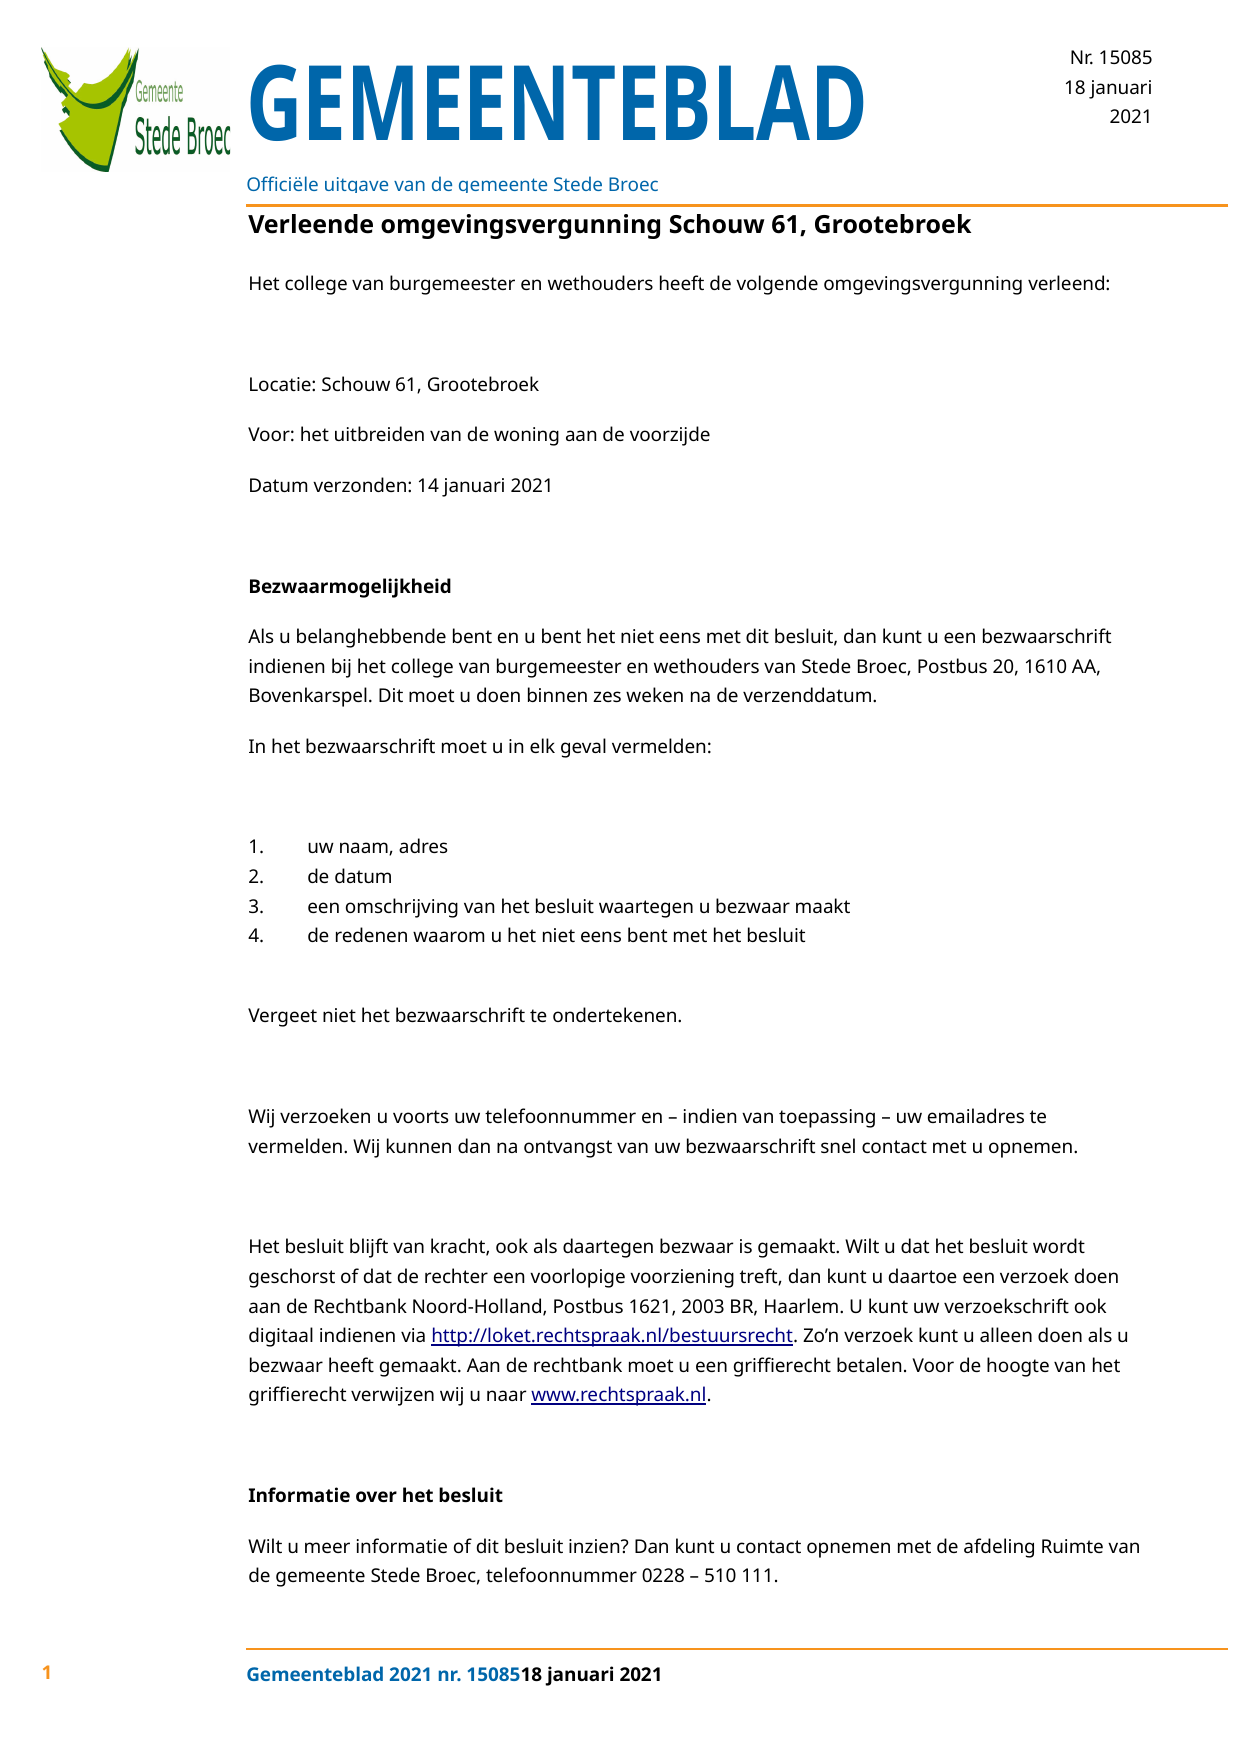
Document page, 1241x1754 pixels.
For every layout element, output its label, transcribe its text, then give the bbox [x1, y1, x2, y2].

text Informatie over het besluit [248, 1482, 1152, 1508]
text Datum verzonden: 14 januari 2021 [248, 472, 1152, 498]
list de datum [248, 863, 1152, 889]
text Bezwaarmogelijkheid [248, 573, 1152, 598]
text Het college van burgemeester en wethouders heeft de volgende omgevingsvergunning verleend: [248, 270, 1152, 296]
text Wij verzoeken u voorts uw telefoonnummer en – indien van toepassing – uw emailadres te vermelden. Wij kunnen dan na ontvangst van uw bezwaarschrift snel contact met u opnemen. [248, 1103, 1152, 1158]
list een omschrijving van het besluit waartegen u bezwaar maakt [248, 893, 1152, 918]
text Wilt u meer informatie of dit besluit inzien? Dan kunt u contact opnemen met de afdeling Ruimte van de gemeente Stede Broec, telefoonnummer 0228 – 510 111. [248, 1533, 1152, 1588]
text Voor: het uitbreiden van de woning aan de voorzijde [248, 422, 1152, 447]
text Vergeet niet het bezwaarschrift te ondertekenen. [248, 1002, 1152, 1028]
list de redenen waarom u het niet eens bent met het besluit [248, 922, 1152, 948]
text Locatie: Schouw 61, Grootebroek [248, 371, 1152, 397]
list uw naam, adres [248, 834, 1152, 859]
picture [41, 47, 231, 172]
text In het bezwaarschrift moet u in elk geval vermelden: [248, 733, 1152, 758]
text Als u belanghebbende bent en u bent het niet eens met dit besluit, dan kunt u een bezwaarschrift indienen bij het college van burgemeester en wethouders van Stede Broec, Postbus 20, 1610 AA, Bovenkarspel. Dit moet u doen binnen zes weken na de verzenddatum. [248, 623, 1152, 708]
text Het besluit blijft van kracht, ook als daartegen bezwaar is gemaakt. Wilt u dat het besluit wordt geschorst of dat de rechter een voorlopige voorziening treft, dan kunt u daartoe een verzoek doen aan de Rechtbank Noord-Holland, Postbus 1621, 2003 BR, Haarlem. U kunt uw verzoekschrift ook digitaal indienen via http://loket.rechtspraak.nl/bestuursrecht. Zo’n verzoek kunt u alleen doen als u bezwaar heeft gemaakt. Aan de rechtbank moet u een griffierecht betalen. Voor de hoogte van het griffierecht verwijzen wij u naar www.rechtspraak.nl. [248, 1234, 1152, 1407]
text Verleende omgevingsvergunning Schouw 61, Grootebroek [248, 207, 1152, 241]
